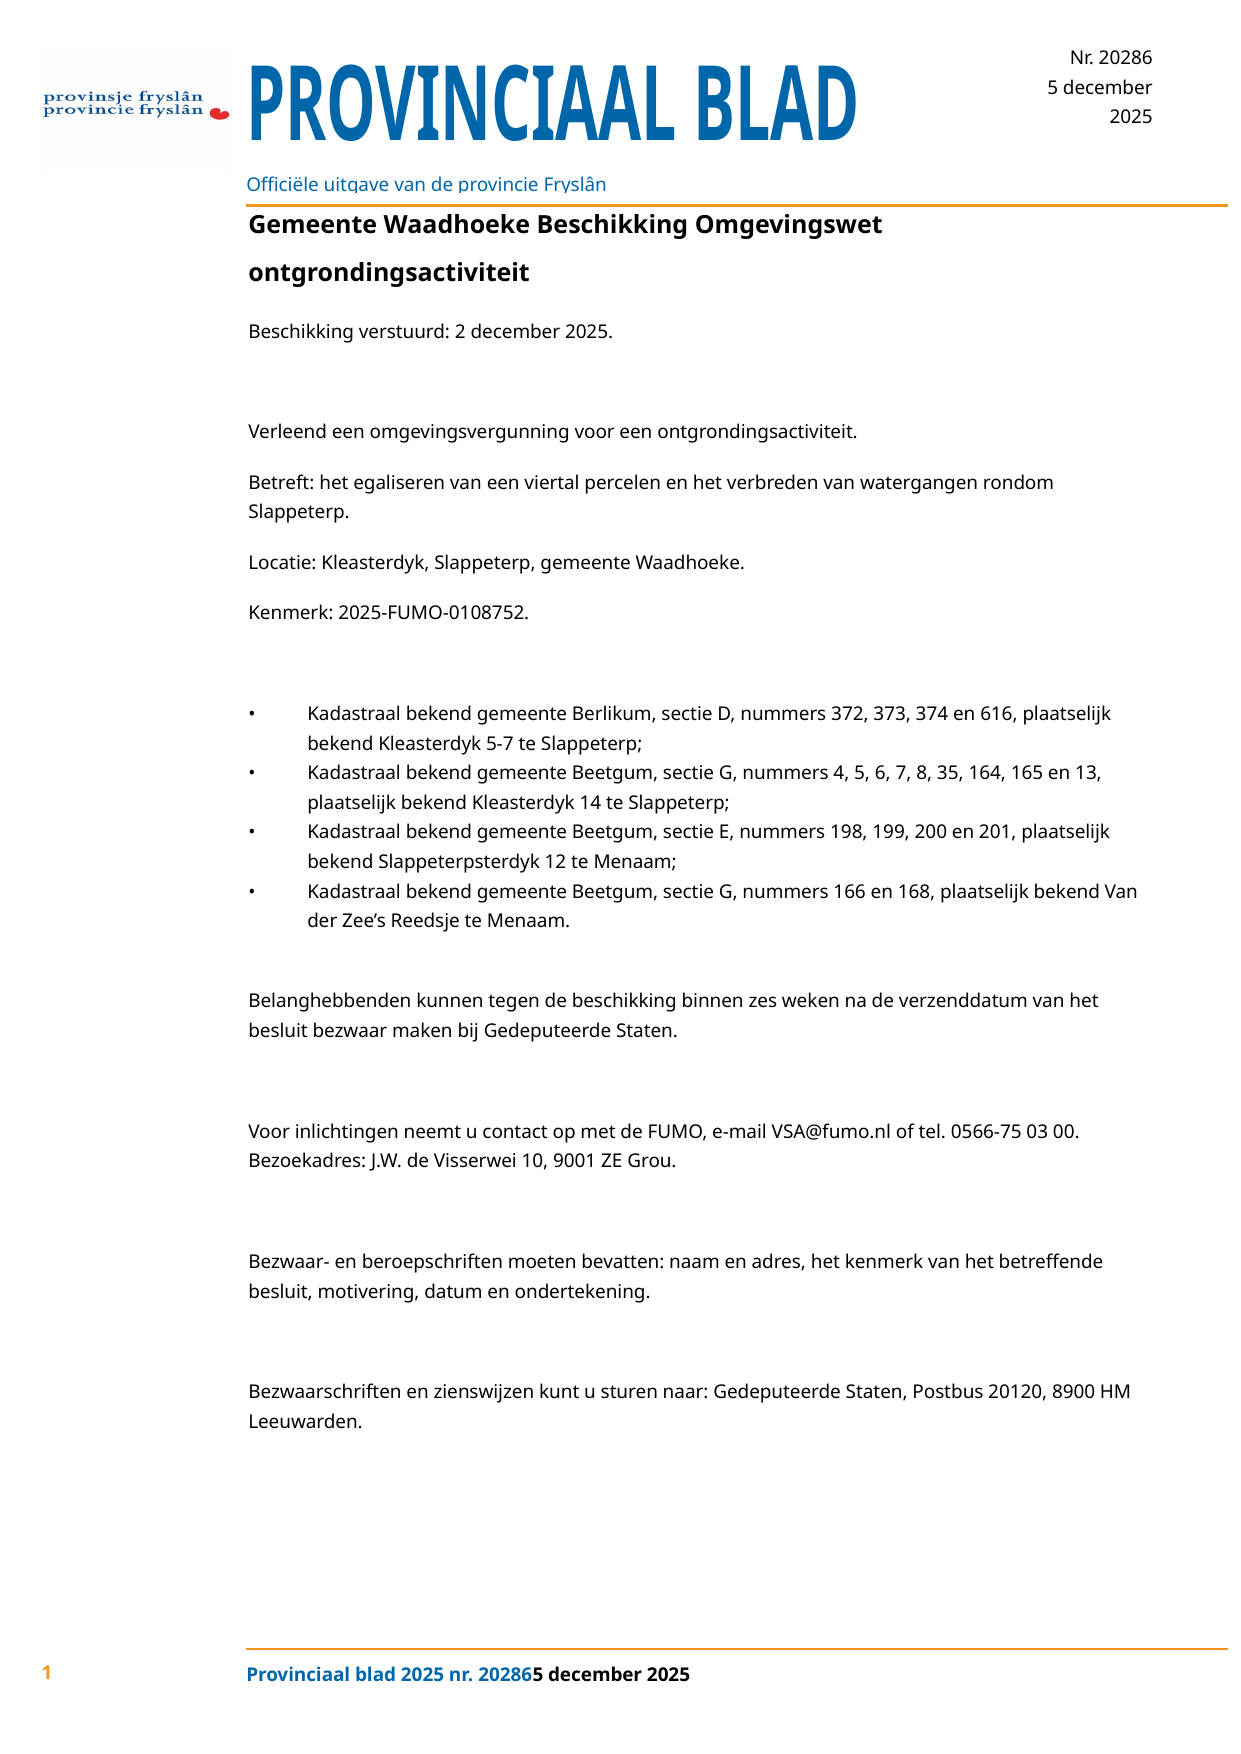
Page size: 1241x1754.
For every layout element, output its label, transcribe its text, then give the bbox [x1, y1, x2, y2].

list Kadastraal bekend gemeente Beetgum, sectie G, nummers 4, 5, 6, 7, 8, 35, 164, 165 en 13, plaatselijk bekend Kleasterdyk 14 te Slappeterp; [248, 759, 1152, 815]
text Locatie: Kleasterdyk, Slappeterp, gemeente Waadhoeke. [248, 549, 1152, 575]
text Betreft: het egaliseren van een viertal percelen en het verbreden van watergangen rondom Slappeterp. [248, 469, 1152, 524]
list Kadastraal bekend gemeente Beetgum, sectie E, nummers 198, 199, 200 en 201, plaatselijk bekend Slappeterpsterdyk 12 te Menaam; [248, 819, 1152, 874]
text Voor inlichtingen neemt u contact op met de FUMO, e-mail VSA@fumo.nl of tel. 0566-75 03 00. Bezoekadres: J.W. de Visserwei 10, 9001 ZE Grou. [248, 1118, 1152, 1173]
list Kadastraal bekend gemeente Beetgum, sectie G, nummers 166 en 168, plaatselijk bekend Van der Zee’s Reedsje te Menaam. [248, 878, 1152, 933]
text Bezwaarschriften en zienswijzen kunt u sturen naar: Gedeputeerde Staten, Postbus 20120, 8900 HM Leeuwarden. [248, 1379, 1152, 1434]
text Kenmerk: 2025-FUMO-0108752. [248, 599, 1152, 625]
text Gemeente Waadhoeke Beschikking Omgevingswet ontgrondingsactiviteit [248, 207, 1152, 288]
list Kadastraal bekend gemeente Berlikum, sectie D, nummers 372, 373, 374 en 616, plaatselijk bekend Kleasterdyk 5-7 te Slappeterp; [248, 700, 1152, 756]
text Belanghebbenden kunnen tegen de beschikking binnen zes weken na de verzenddatum van het besluit bezwaar maken bij Gedeputeerde Staten. [248, 987, 1152, 1043]
text Verleend een omgevingsvergunning voor een ontgrondingsactiviteit. [248, 419, 1152, 444]
text Bezwaar- en beroepschriften moeten bevatten: naam en adres, het kenmerk van het betreffende besluit, motivering, datum en ondertekening. [248, 1248, 1152, 1304]
picture [41, 47, 231, 172]
text Beschikking verstuurd: 2 december 2025. [248, 318, 1152, 344]
